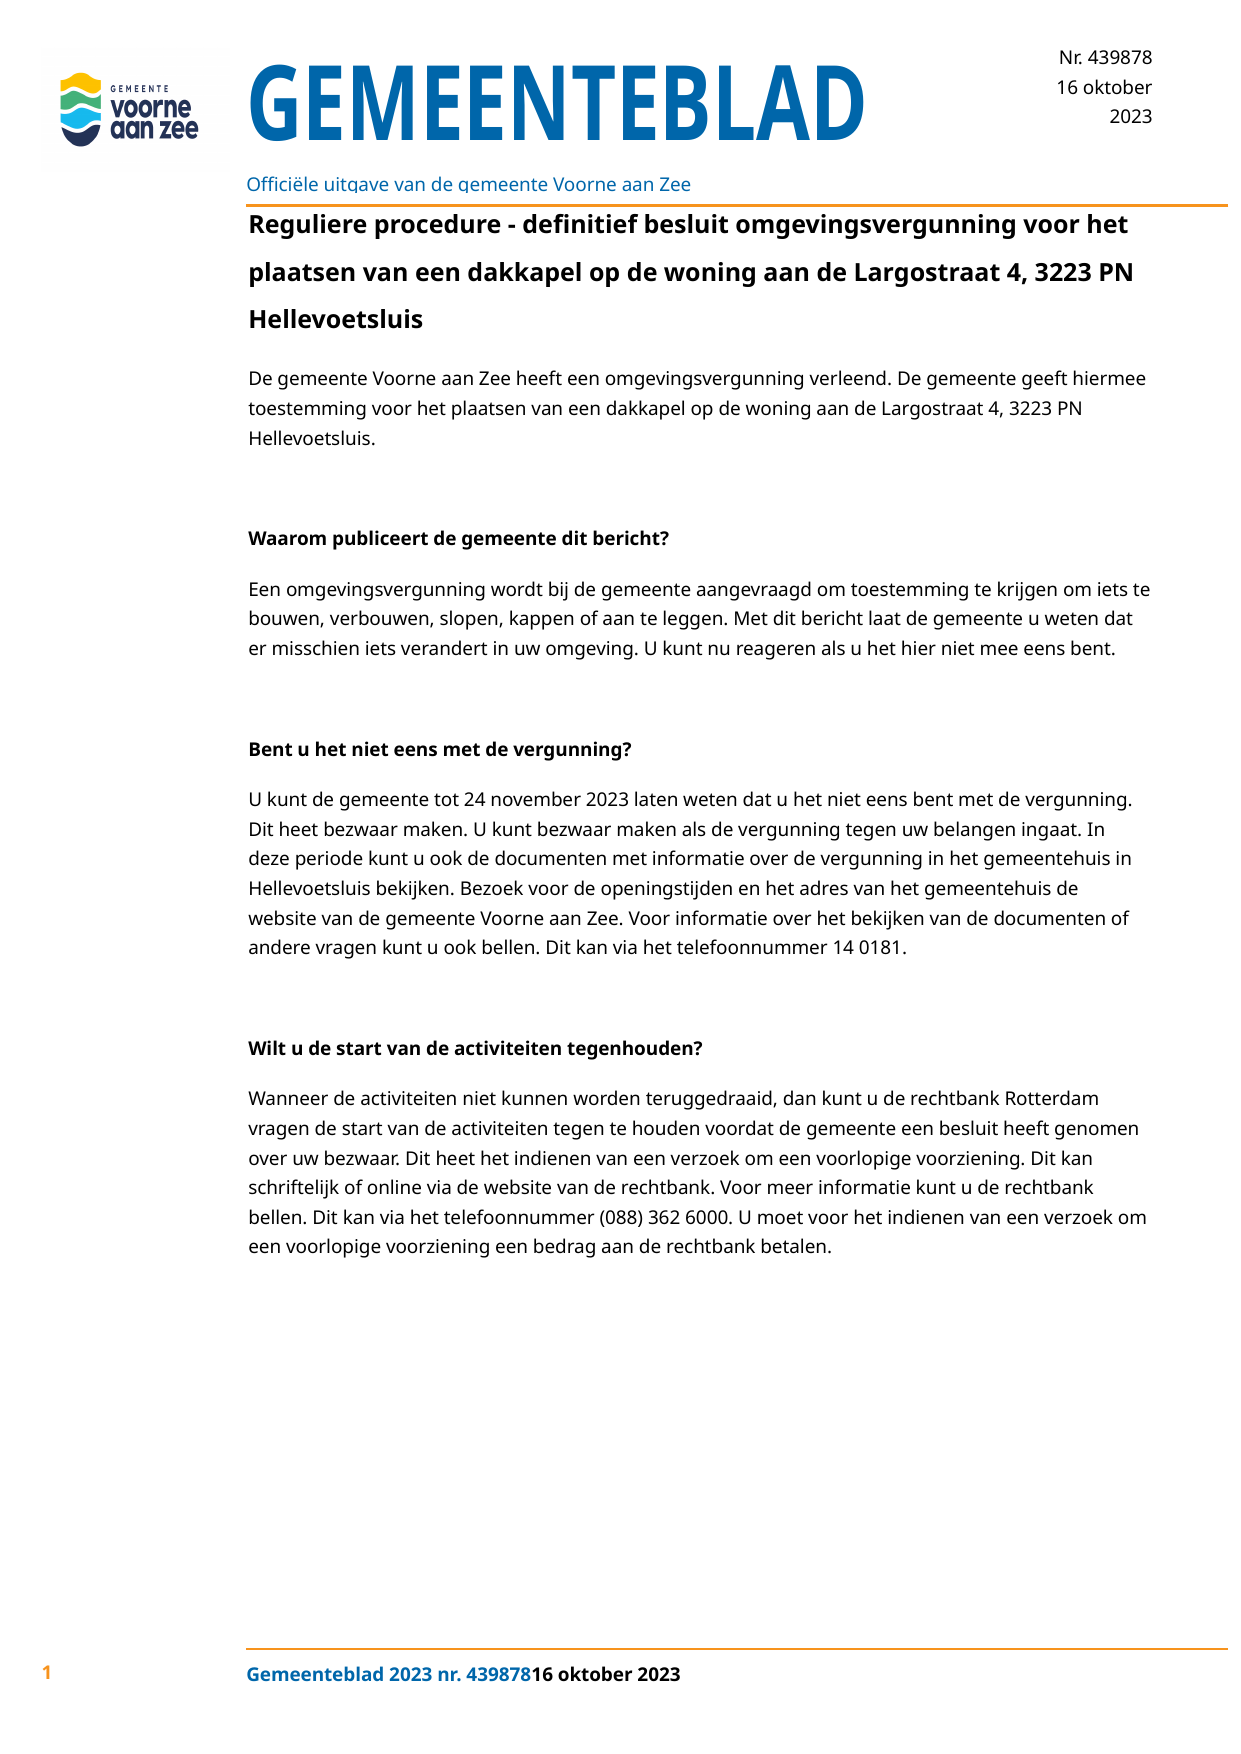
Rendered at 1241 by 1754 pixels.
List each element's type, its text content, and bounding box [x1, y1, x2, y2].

text Wilt u de start van de activiteiten tegenhouden? [248, 1035, 1152, 1061]
text U kunt de gemeente tot 24 november 2023 laten weten dat u het niet eens bent met de vergunning. Dit heet bezwaar maken. U kunt bezwaar maken als de vergunning tegen uw belangen ingaat. In deze periode kunt u ook de documenten met informatie over de vergunning in het gemeentehuis in Hellevoetsluis bekijken. Bezoek voor de openingstijden en het adres van het gemeentehuis de website van de gemeente Voorne aan Zee. Voor informatie over het bekijken van de documenten of andere vragen kunt u ook bellen. Dit kan via het telefoonnummer 14 0181. [248, 786, 1152, 960]
text Reguliere procedure - definitief besluit omgevingsvergunning voor het plaatsen van een dakkapel op de woning aan de Largostraat 4, 3223 PN Hellevoetsluis [248, 207, 1152, 336]
text De gemeente Voorne aan Zee heeft een omgevingsvergunning verleend. De gemeente geeft hiermee toestemming voor het plaatsen van een dakkapel op de woning aan de Largostraat 4, 3223 PN Hellevoetsluis. [248, 366, 1152, 450]
text Bent u het niet eens met de vergunning? [248, 736, 1152, 762]
text Een omgevingsvergunning wordt bij de gemeente aangevraagd om toestemming te krijgen om iets te bouwen, verbouwen, slopen, kappen of aan te leggen. Met dit bericht laat de gemeente u weten dat er misschien iets verandert in uw omgeving. U kunt nu reageren als u het hier niet mee eens bent. [248, 576, 1152, 661]
picture [41, 47, 231, 172]
text Waarom publiceert de gemeente dit bericht? [248, 526, 1152, 551]
text Wanneer de activiteiten niet kunnen worden teruggedraaid, dan kunt u de rechtbank Rotterdam vragen de start van de activiteiten tegen te houden voordat de gemeente een besluit heeft genomen over uw bezwaar. Dit heet het indienen van een verzoek om een voorlopige voorziening. Dit kan schriftelijk of online via de website van de rechtbank. Voor meer informatie kunt u de rechtbank bellen. Dit kan via het telefoonnummer (088) 362 6000. U moet voor het indienen van een verzoek om een voorlopige voorziening een bedrag aan de rechtbank betalen. [248, 1086, 1152, 1259]
